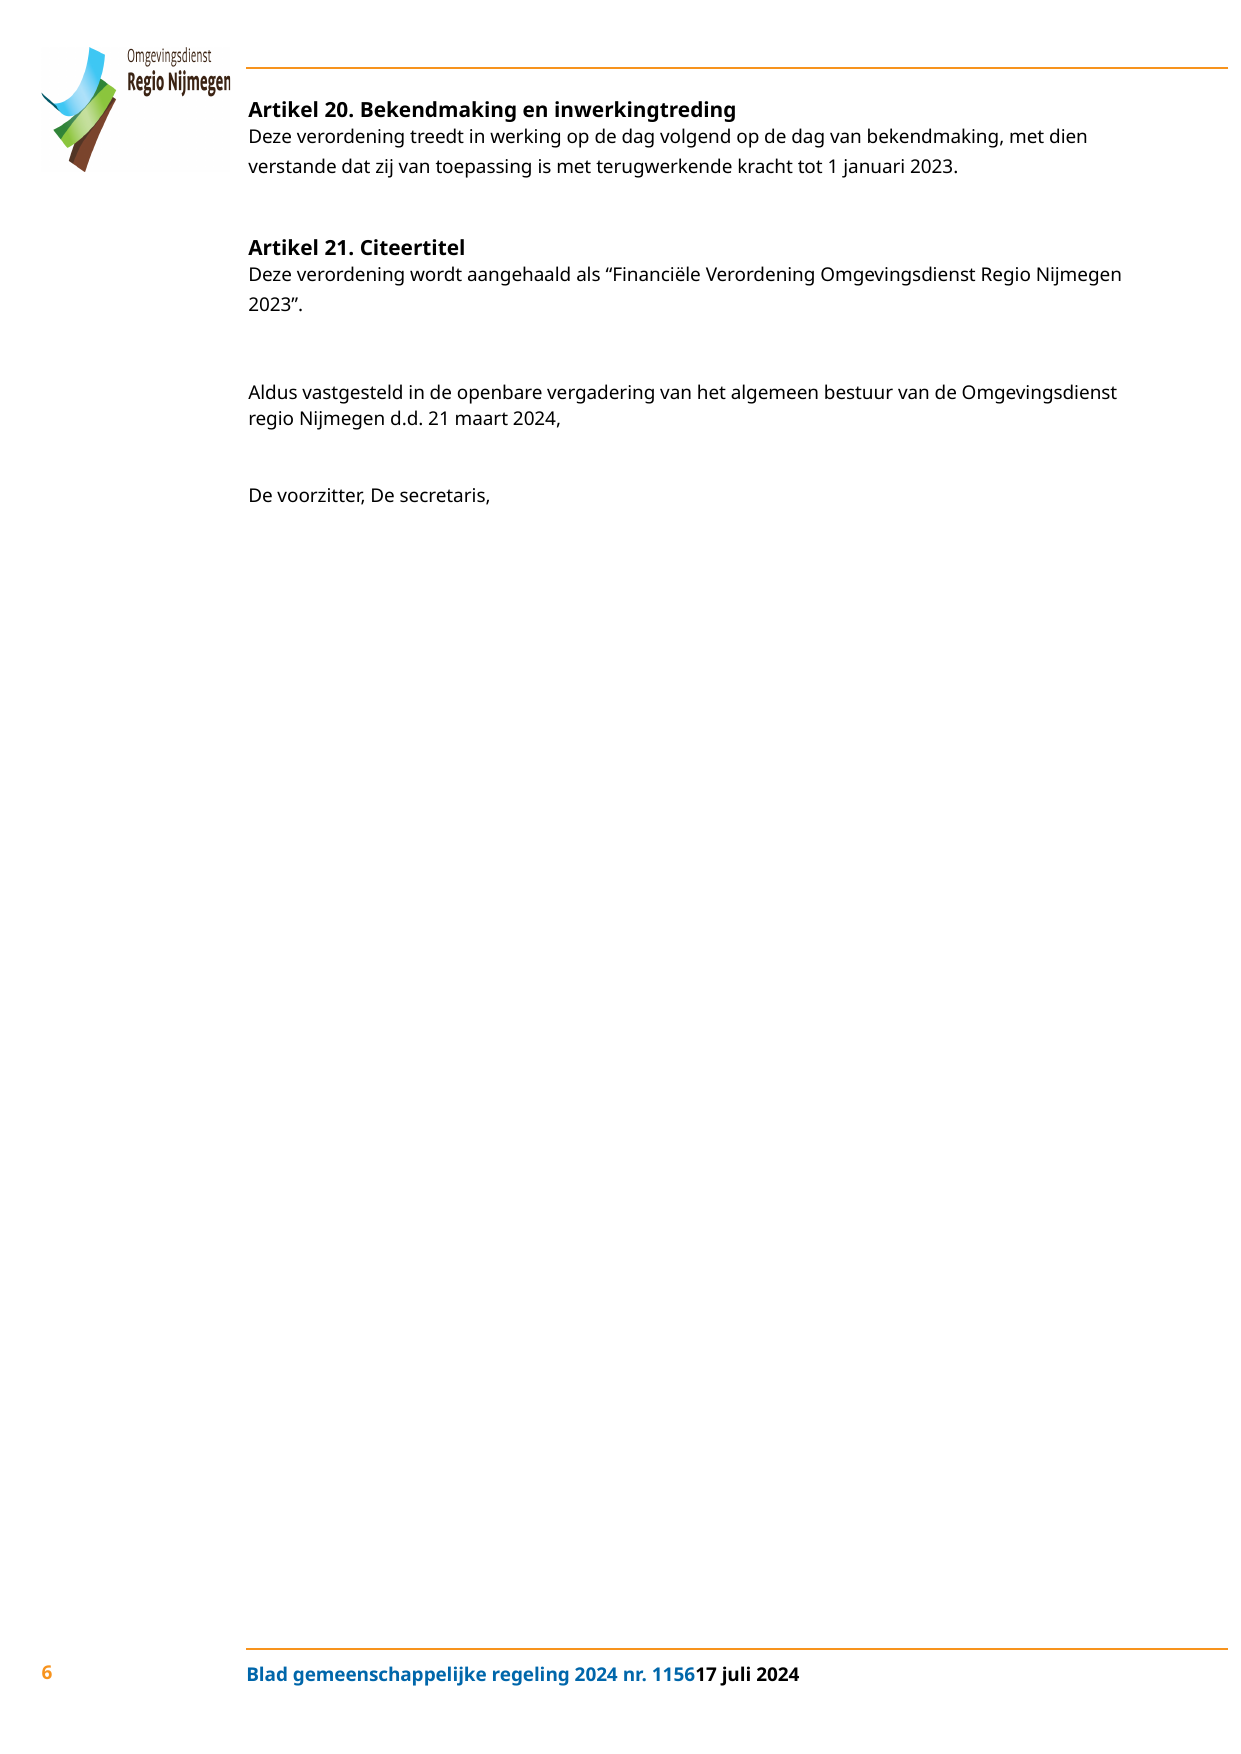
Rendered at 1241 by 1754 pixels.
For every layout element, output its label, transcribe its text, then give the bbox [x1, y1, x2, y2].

text Artikel 20. Bekendmaking en inwerkingtreding [248, 95, 1152, 123]
picture [41, 47, 231, 172]
text De voorzitter, De secretaris, [248, 482, 1152, 508]
text Artikel 21. Citeertitel [248, 233, 1152, 261]
text Deze verordening wordt aangehaald als “Financiële Verordening Omgevingsdienst Regio Nijmegen 2023”. [248, 261, 1152, 317]
text Aldus vastgesteld in de openbare vergadering van het algemeen bestuur van de Omgevingsdienst regio Nijmegen d.d. 21 maart 2024, [248, 379, 1152, 431]
text Deze verordening treedt in werking op de dag volgend op de dag van bekendmaking, met dien verstande dat zij van toepassing is met terugwerkende kracht tot 1 januari 2023. [248, 123, 1152, 178]
